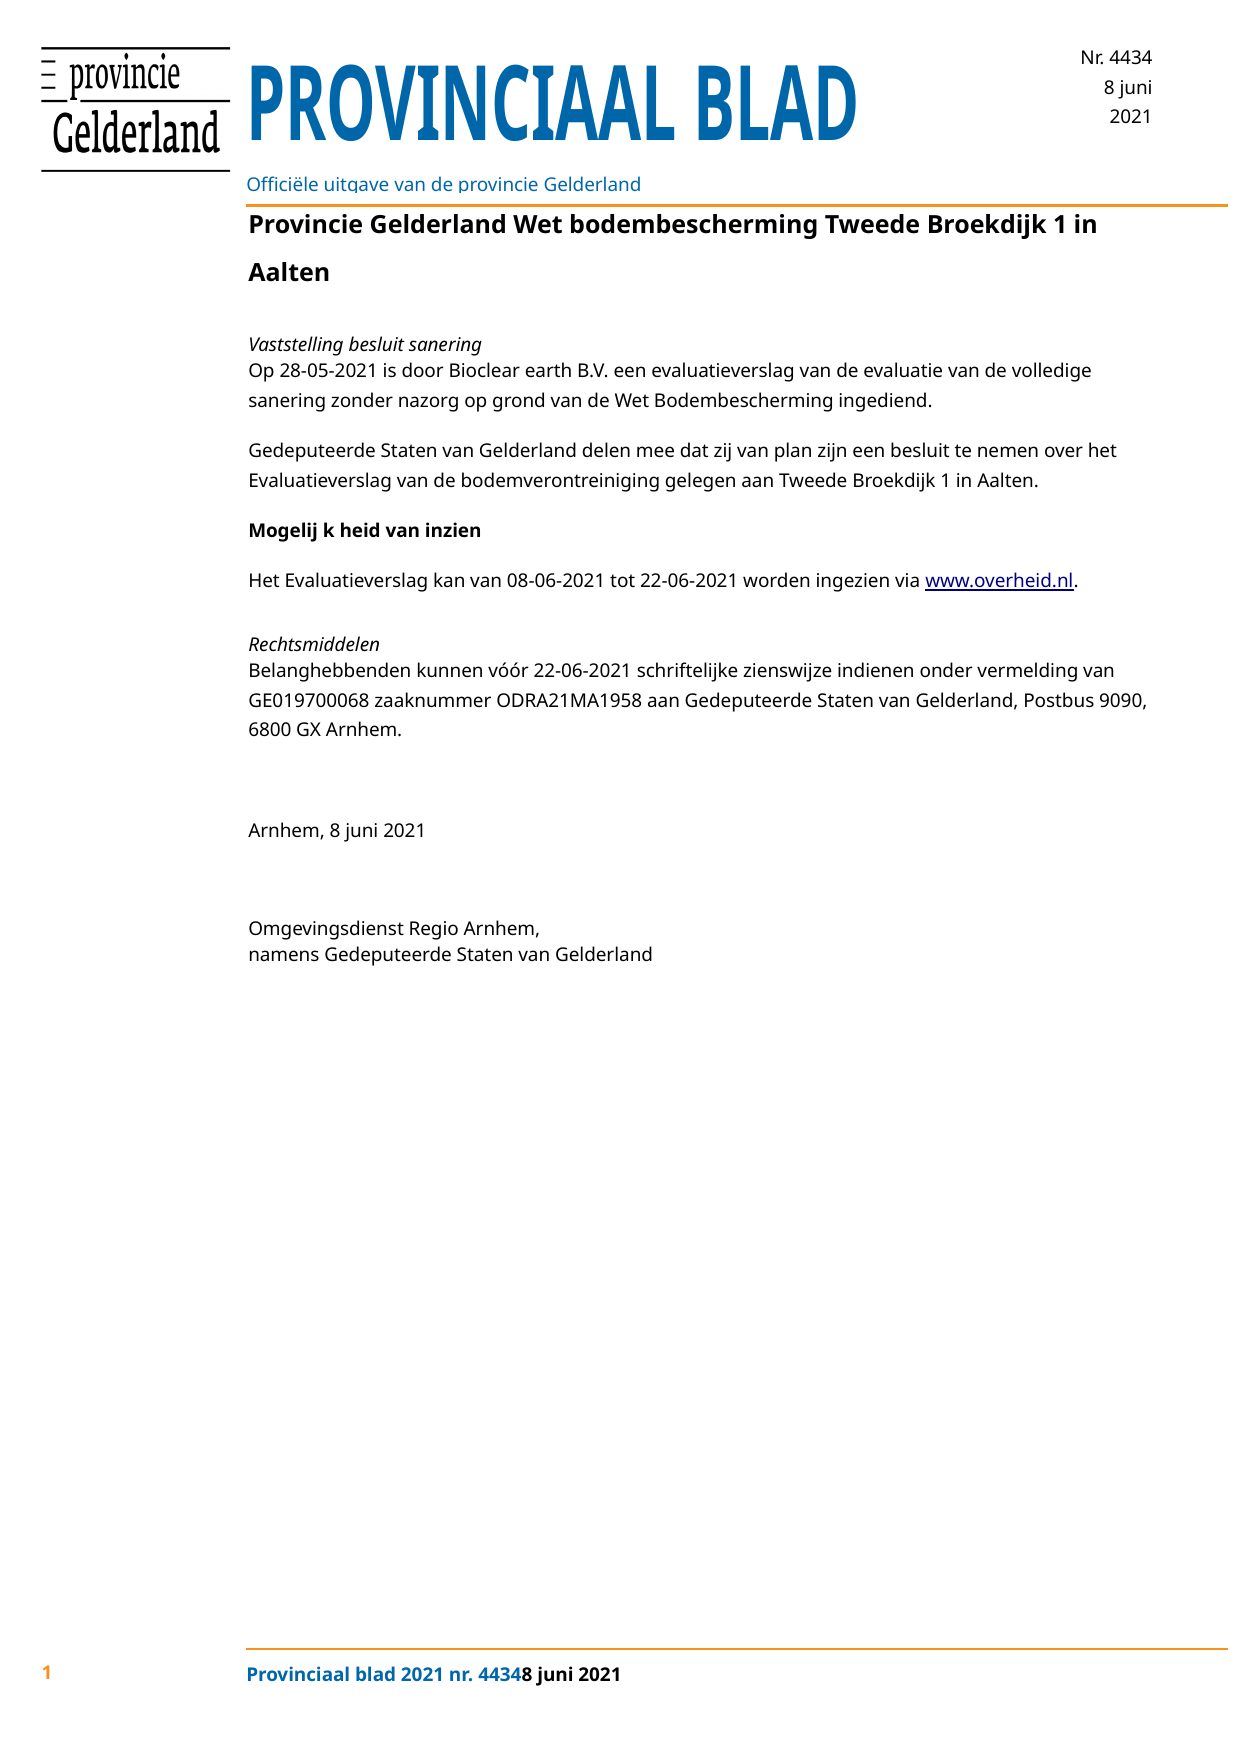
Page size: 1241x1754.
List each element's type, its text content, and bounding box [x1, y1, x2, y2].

text Het Evaluatieverslag kan van 08-06-2021 tot 22-06-2021 worden ingezien via www.overheid.nl. [248, 568, 1152, 593]
text Gedeputeerde Staten van Gelderland delen mee dat zij van plan zijn een besluit te nemen over het Evaluatieverslag van de bodemverontreiniging gelegen aan Tweede Broekdijk 1 in Aalten. [248, 437, 1152, 492]
text namens Gedeputeerde Staten van Gelderland [248, 941, 1152, 967]
text Vaststelling besluit sanering [248, 331, 1152, 357]
text Op 28-05-2021 is door Bioclear earth B.V. een evaluatieverslag van de evaluatie van de volledige sanering zonder nazorg op grond van de Wet Bodembescherming ingediend. [248, 357, 1152, 412]
text Mogelij k heid van inzien [248, 517, 1152, 543]
picture [41, 47, 231, 172]
text Rechtsmiddelen [248, 632, 1152, 657]
text Provincie Gelderland Wet bodembescherming Tweede Broekdijk 1 in Aalten [248, 207, 1152, 288]
text Arnhem, 8 juni 2021 [248, 817, 1152, 843]
text Belanghebbenden kunnen vóór 22-06-2021 schriftelijke zienswijze indienen onder vermelding van GE019700068 zaaknummer ODRA21MA1958 aan Gedeputeerde Staten van Gelderland, Postbus 9090, 6800 GX Arnhem. [248, 657, 1152, 742]
text Omgevingsdienst Regio Arnhem, [248, 916, 1152, 941]
